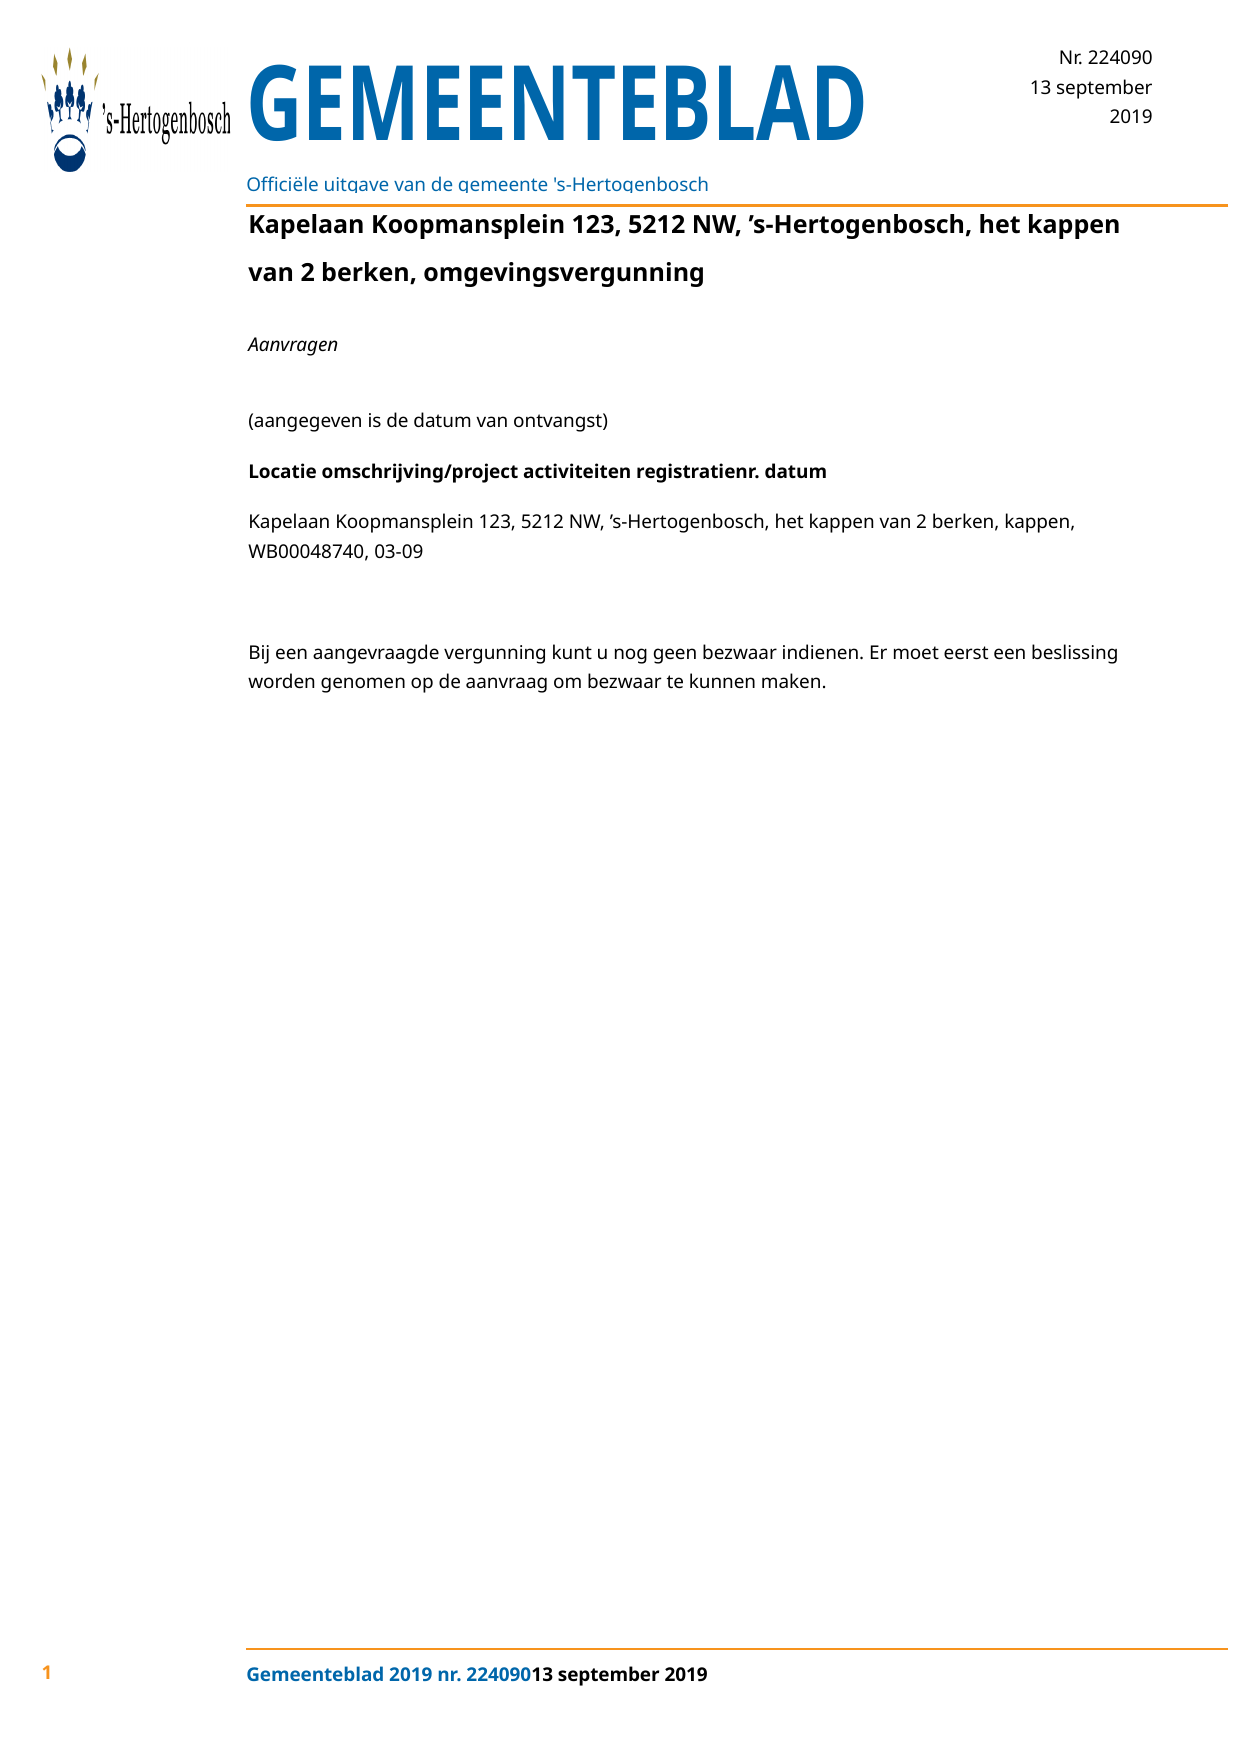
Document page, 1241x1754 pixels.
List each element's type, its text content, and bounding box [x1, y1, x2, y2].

text Kapelaan Koopmansplein 123, 5212 NW, ’s-Hertogenbosch, het kappen van 2 berken, omgevingsvergunning [248, 207, 1152, 288]
text Bij een aangevraagde vergunning kunt u nog geen bezwaar indienen. Er moet eerst een beslissing worden genomen op de aanvraag om bezwaar te kunnen maken. [248, 639, 1152, 694]
text Kapelaan Koopmansplein 123, 5212 NW, ’s-Hertogenbosch, het kappen van 2 berken, kappen, WB00048740, 03-09 [248, 508, 1152, 564]
text Aanvragen [248, 331, 1152, 357]
picture [41, 47, 231, 172]
text (aangegeven is de datum van ontvangst) [248, 408, 1152, 433]
text Locatie omschrijving/project activiteiten registratienr. datum [248, 458, 1152, 484]
